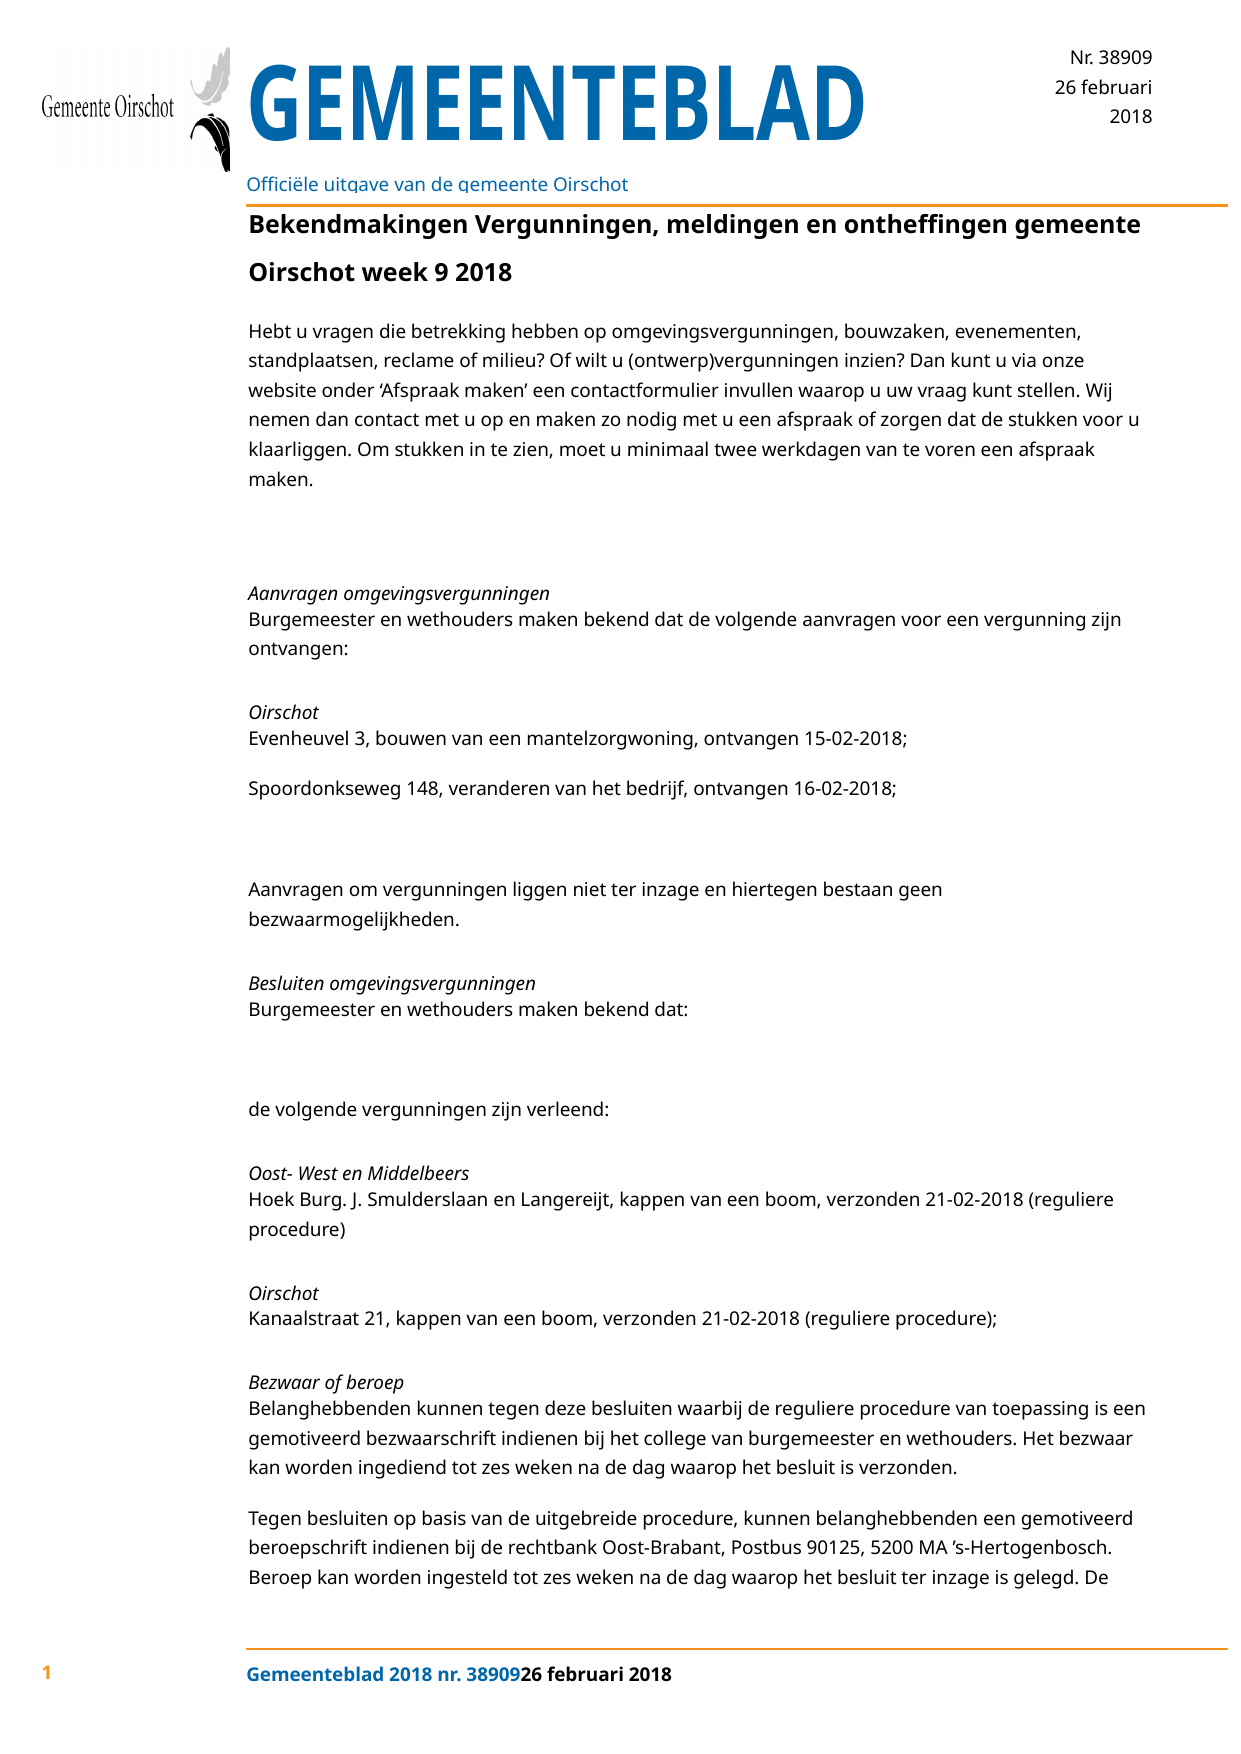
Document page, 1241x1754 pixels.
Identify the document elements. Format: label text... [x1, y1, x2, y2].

text Oirschot [248, 1280, 1152, 1306]
text de volgende vergunningen zijn verleend: [248, 1097, 1152, 1122]
text Burgemeester en wethouders maken bekend dat: [248, 996, 1152, 1021]
text Hebt u vragen die betrekking hebben op omgevingsvergunningen, bouwzaken, evenementen, standplaatsen, reclame of milieu? Of wilt u (ontwerp)vergunningen inzien? Dan kunt u via onze website onder ‘Afspraak maken’ een contactformulier invullen waarop u uw vraag kunt stellen. Wij nemen dan contact met u op en maken zo nodig met u een afspraak of zorgen dat de stukken voor u klaarliggen. Om stukken in te zien, moet u minimaal twee werkdagen van te voren een afspraak maken. [248, 318, 1152, 492]
text Hoek Burg. J. Smulderslaan en Langereijt, kappen van een boom, verzonden 21-02-2018 (reguliere procedure) [248, 1186, 1152, 1242]
text Bezwaar of beroep [248, 1369, 1152, 1395]
text Tegen besluiten op basis van de uitgebreide procedure, kunnen belanghebbenden een gemotiveerd beroepschrift indienen bij de rechtbank Oost-Brabant, Postbus 90125, 5200 MA ’s-Hertogenbosch. Beroep kan worden ingesteld tot zes weken na de dag waarop het besluit ter inzage is gelegd. De [248, 1505, 1152, 1590]
text Oirschot [248, 699, 1152, 725]
text Kanaalstraat 21, kappen van een boom, verzonden 21-02-2018 (reguliere procedure); [248, 1306, 1152, 1331]
text Aanvragen om vergunningen liggen niet ter inzage en hiertegen bestaan geen bezwaarmogelijkheden. [248, 876, 1152, 932]
text Bekendmakingen Vergunningen, meldingen en ontheffingen gemeente Oirschot week 9 2018 [248, 207, 1152, 288]
text Aanvragen omgevingsvergunningen [248, 580, 1152, 606]
text Besluiten omgevingsvergunningen [248, 970, 1152, 996]
text Burgemeester en wethouders maken bekend dat de volgende aanvragen voor een vergunning zijn ontvangen: [248, 606, 1152, 661]
picture [41, 47, 231, 172]
text Belanghebbenden kunnen tegen deze besluiten waarbij de reguliere procedure van toepassing is een gemotiveerd bezwaarschrift indienen bij het college van burgemeester en wethouders. Het bezwaar kan worden ingediend tot zes weken na de dag waarop het besluit is verzonden. [248, 1395, 1152, 1480]
text Oost- West en Middelbeers [248, 1161, 1152, 1186]
text Spoordonkseweg 148, veranderen van het bedrijf, ontvangen 16-02-2018; [248, 776, 1152, 801]
text Evenheuvel 3, bouwen van een mantelzorgwoning, ontvangen 15-02-2018; [248, 725, 1152, 751]
